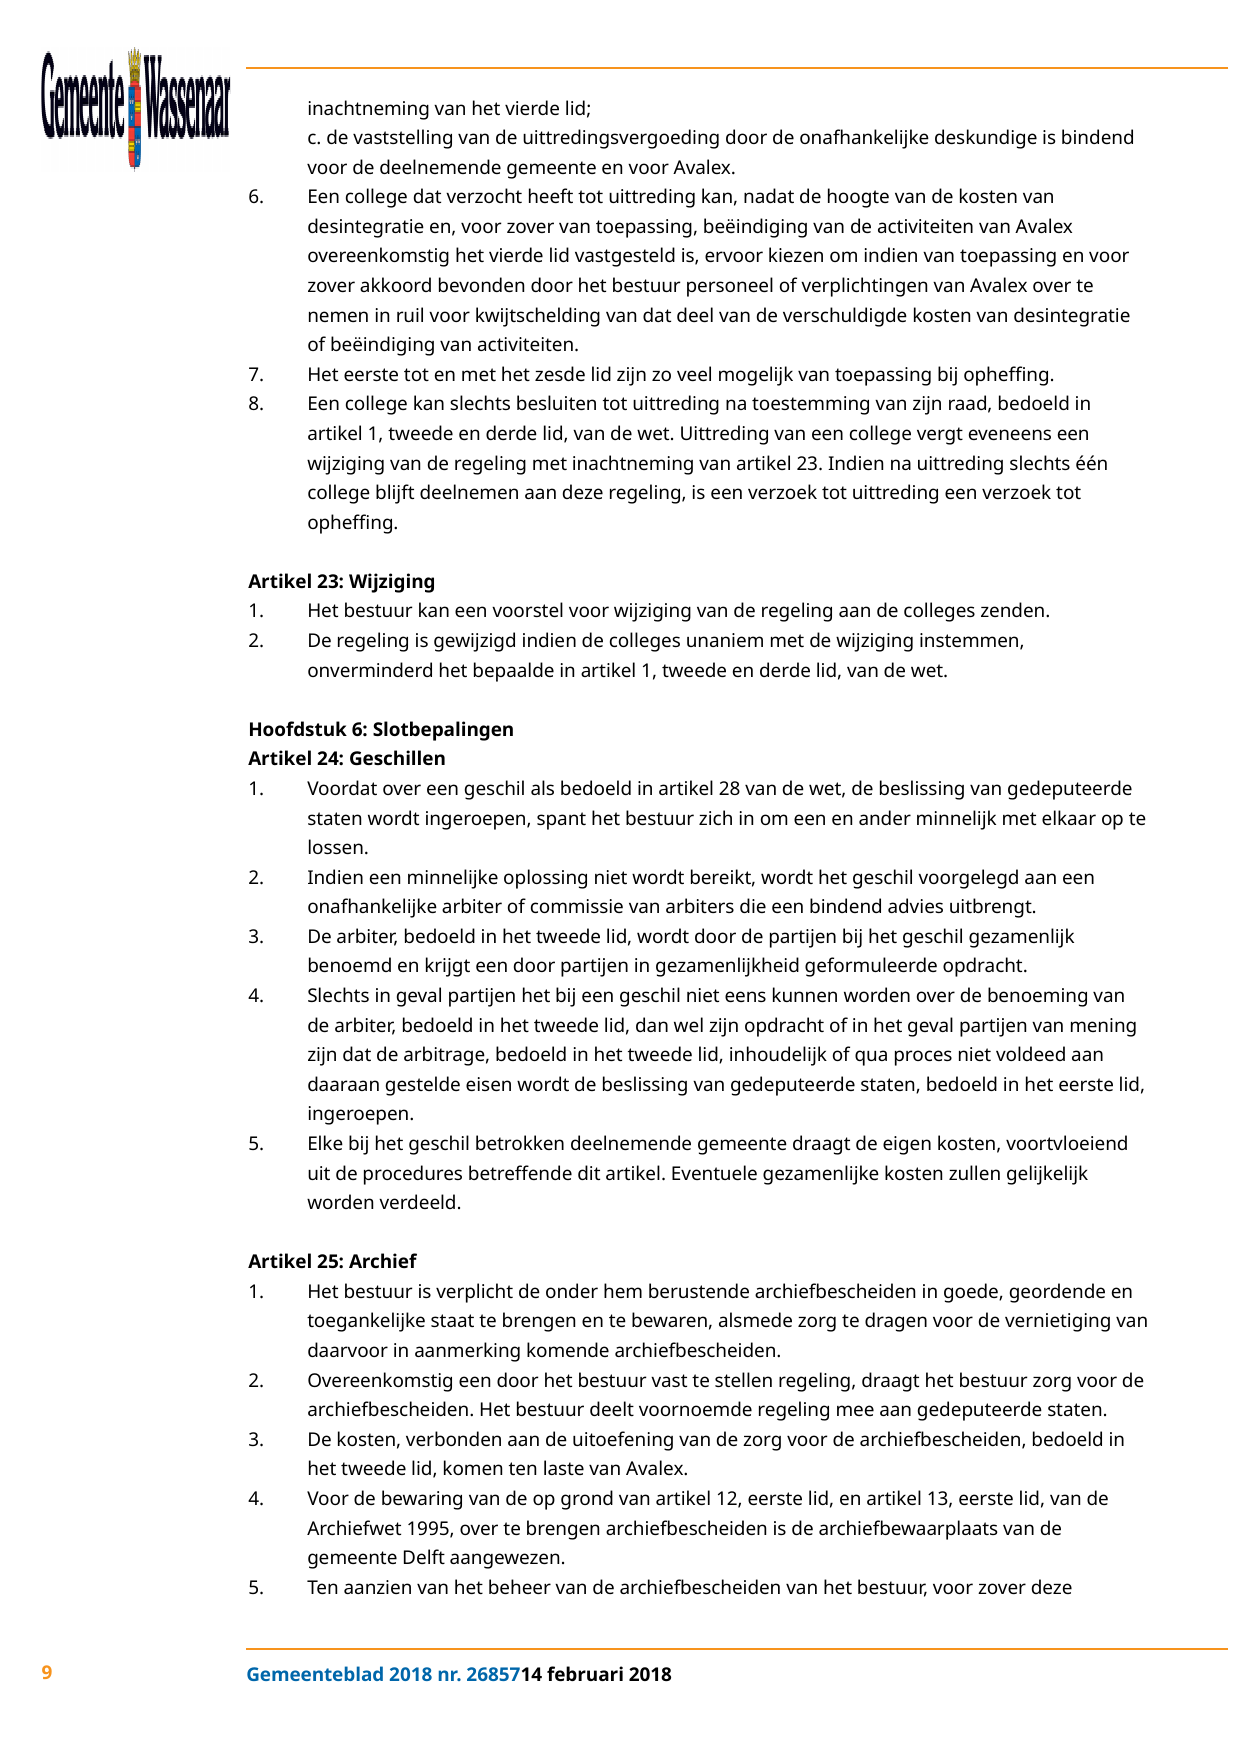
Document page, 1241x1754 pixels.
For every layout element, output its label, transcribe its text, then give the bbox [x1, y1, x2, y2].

list c. de vaststelling van de uittredingsvergoeding door de onafhankelijke deskundige is bindend voor de deelnemende gemeente en voor Avalex. [248, 124, 1152, 180]
text Artikel 25: Archief [248, 1248, 1152, 1274]
list inachtneming van het vierde lid; [248, 95, 1152, 121]
list Slechts in geval partijen het bij een geschil niet eens kunnen worden over de benoeming van de arbiter, bedoeld in het tweede lid, dan wel zijn opdracht of in het geval partijen van mening zijn dat de arbitrage, bedoeld in het tweede lid, inhoudelijk of qua proces niet voldeed aan daaraan gestelde eisen wordt de beslissing van gedeputeerde staten, bedoeld in het eerste lid, ingeroepen. [248, 982, 1152, 1126]
list Voor de bewaring van de op grond van artikel 12, eerste lid, en artikel 13, eerste lid, van de Archiefwet 1995, over te brengen archiefbescheiden is de archiefbewaarplaats van de gemeente Delft aangewezen. [248, 1485, 1152, 1570]
list Elke bij het geschil betrokken deelnemende gemeente draagt de eigen kosten, voortvloeiend uit de procedures betreffende dit artikel. Eventuele gezamenlijke kosten zullen gelijkelijk worden verdeeld. [248, 1130, 1152, 1215]
picture [41, 47, 231, 172]
list De kosten, verbonden aan de uitoefening van de zorg voor de archiefbescheiden, bedoeld in het tweede lid, komen ten laste van Avalex. [248, 1426, 1152, 1481]
list Voordat over een geschil als bedoeld in artikel 28 van de wet, de beslissing van gedeputeerde staten wordt ingeroepen, spant het bestuur zich in om een en ander minnelijk met elkaar op te lossen. [248, 775, 1152, 860]
list Het bestuur kan een voorstel voor wijziging van de regeling aan de colleges zenden. [248, 598, 1152, 623]
text Artikel 24: Geschillen [248, 746, 1152, 771]
list Een college kan slechts besluiten tot uittreding na toestemming van zijn raad, bedoeld in artikel 1, tweede en derde lid, van de wet. Uittreding van een college vergt eveneens een wijziging van de regeling met inachtneming van artikel 23. Indien na uittreding slechts één college blijft deelnemen aan deze regeling, is een verzoek tot uittreding een verzoek tot opheffing. [248, 391, 1152, 535]
list Het eerste tot en met het zesde lid zijn zo veel mogelijk van toepassing bij opheffing. [248, 361, 1152, 387]
text Artikel 23: Wijziging [248, 568, 1152, 594]
list Een college dat verzocht heeft tot uittreding kan, nadat de hoogte van de kosten van desintegratie en, voor zover van toepassing, beëindiging van de activiteiten van Avalex overeenkomstig het vierde lid vastgesteld is, ervoor kiezen om indien van toepassing en voor zover akkoord bevonden door het bestuur personeel of verplichtingen van Avalex over te nemen in ruil voor kwijtschelding van dat deel van de verschuldigde kosten van desintegratie of beëindiging van activiteiten. [248, 183, 1152, 357]
list Indien een minnelijke oplossing niet wordt bereikt, wordt het geschil voorgelegd aan een onafhankelijke arbiter of commissie van arbiters die een bindend advies uitbrengt. [248, 864, 1152, 919]
list Ten aanzien van het beheer van de archiefbescheiden van het bestuur, voor zover deze [248, 1574, 1152, 1600]
list Overeenkomstig een door het bestuur vast te stellen regeling, draagt het bestuur zorg voor de archiefbescheiden. Het bestuur deelt voornoemde regeling mee aan gedeputeerde staten. [248, 1367, 1152, 1422]
list De arbiter, bedoeld in het tweede lid, wordt door de partijen bij het geschil gezamenlijk benoemd en krijgt een door partijen in gezamenlijkheid geformuleerde opdracht. [248, 923, 1152, 978]
list Het bestuur is verplicht de onder hem berustende archiefbescheiden in goede, geordende en toegankelijke staat te brengen en te bewaren, alsmede zorg te dragen voor de vernietiging van daarvoor in aanmerking komende archiefbescheiden. [248, 1278, 1152, 1363]
list De regeling is gewijzigd indien de colleges unaniem met de wijziging instemmen, onverminderd het bepaalde in artikel 1, tweede en derde lid, van de wet. [248, 627, 1152, 683]
text Hoofdstuk 6: Slotbepalingen [248, 716, 1152, 742]
